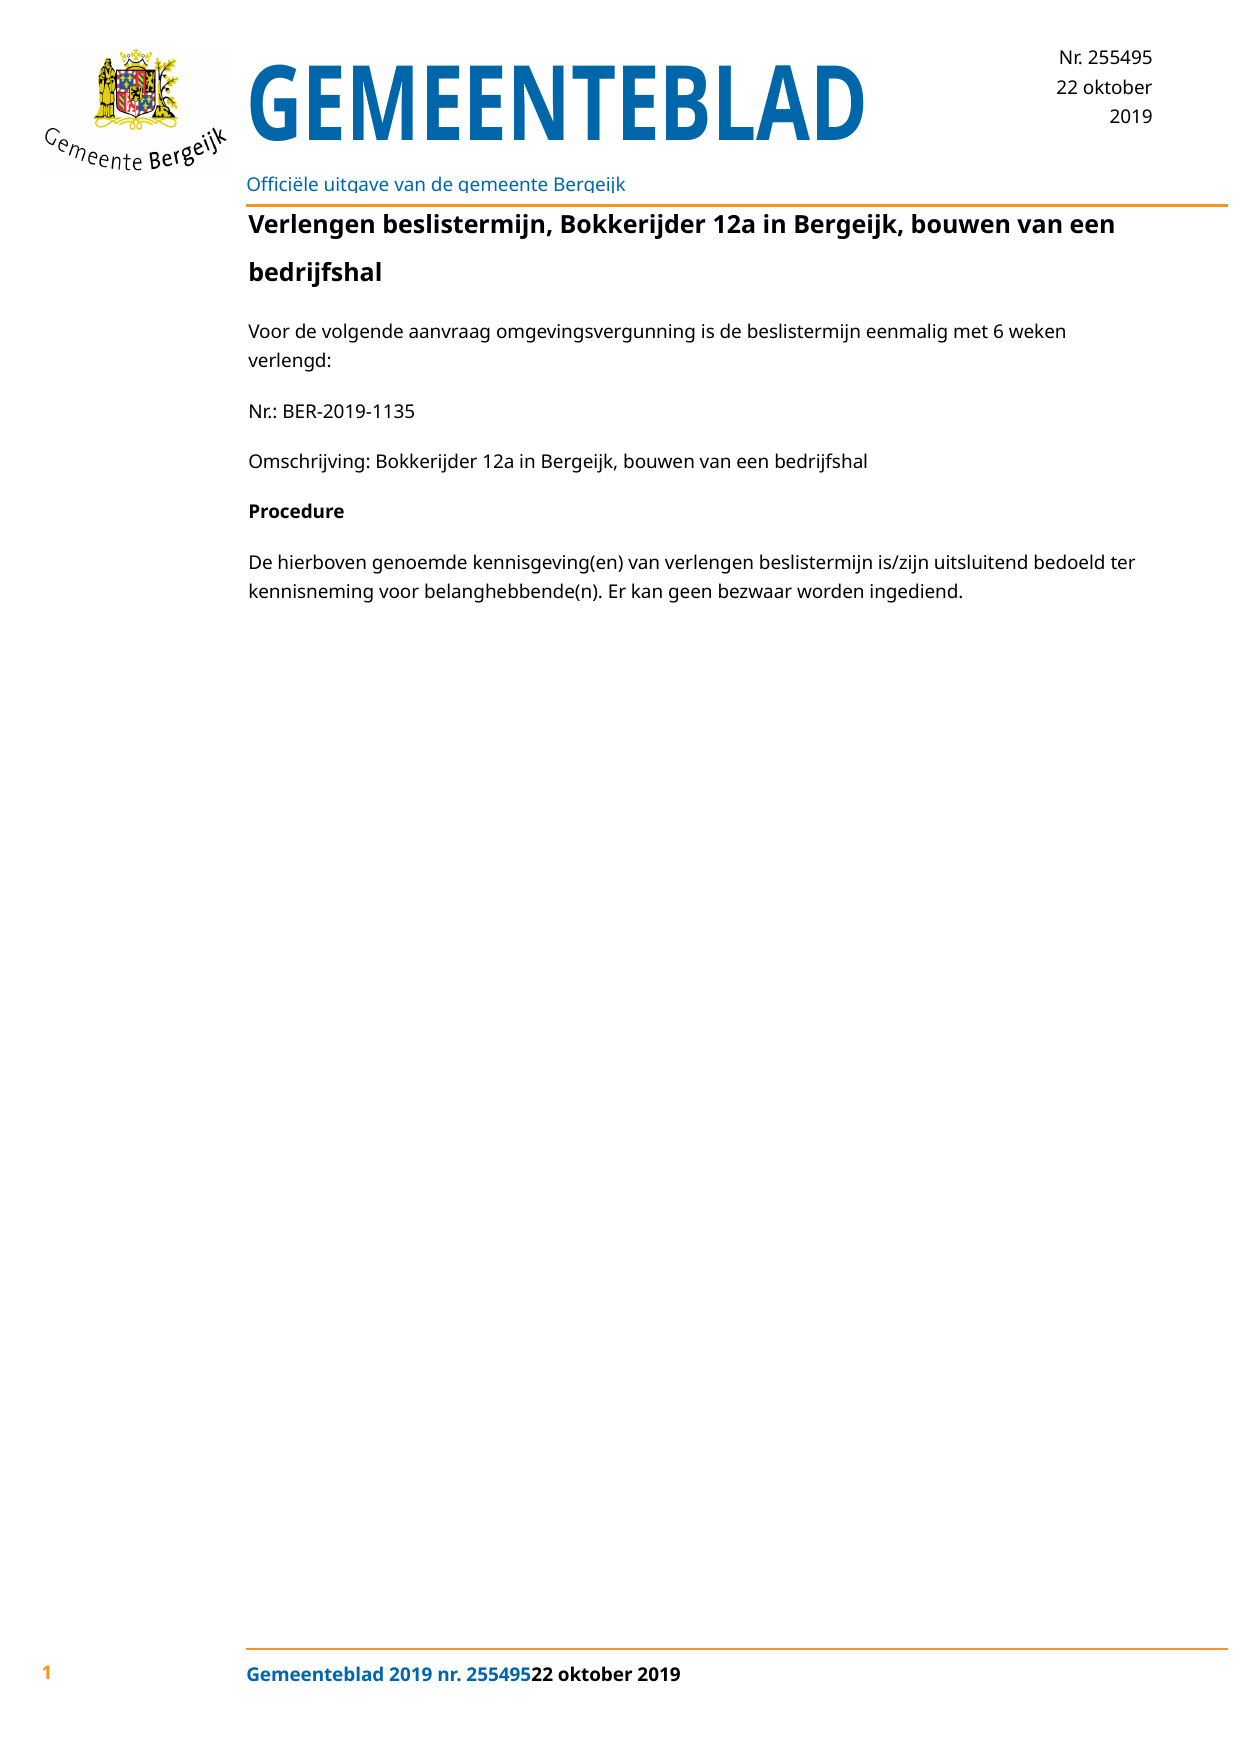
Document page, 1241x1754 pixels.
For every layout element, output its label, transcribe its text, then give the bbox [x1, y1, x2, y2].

text Verlengen beslistermijn, Bokkerijder 12a in Bergeijk, bouwen van een bedrijfshal [248, 207, 1152, 288]
text Voor de volgende aanvraag omgevingsvergunning is de beslistermijn eenmalig met 6 weken verlengd: [248, 318, 1152, 373]
text Omschrijving: Bokkerijder 12a in Bergeijk, bouwen van een bedrijfshal [248, 448, 1152, 474]
text Nr.: BER-2019-1135 [248, 398, 1152, 424]
picture [41, 47, 231, 172]
text Procedure [248, 499, 1152, 524]
text De hierboven genoemde kennisgeving(en) van verlengen beslistermijn is/zijn uitsluitend bedoeld ter kennisneming voor belanghebbende(n). Er kan geen bezwaar worden ingediend. [248, 549, 1152, 604]
